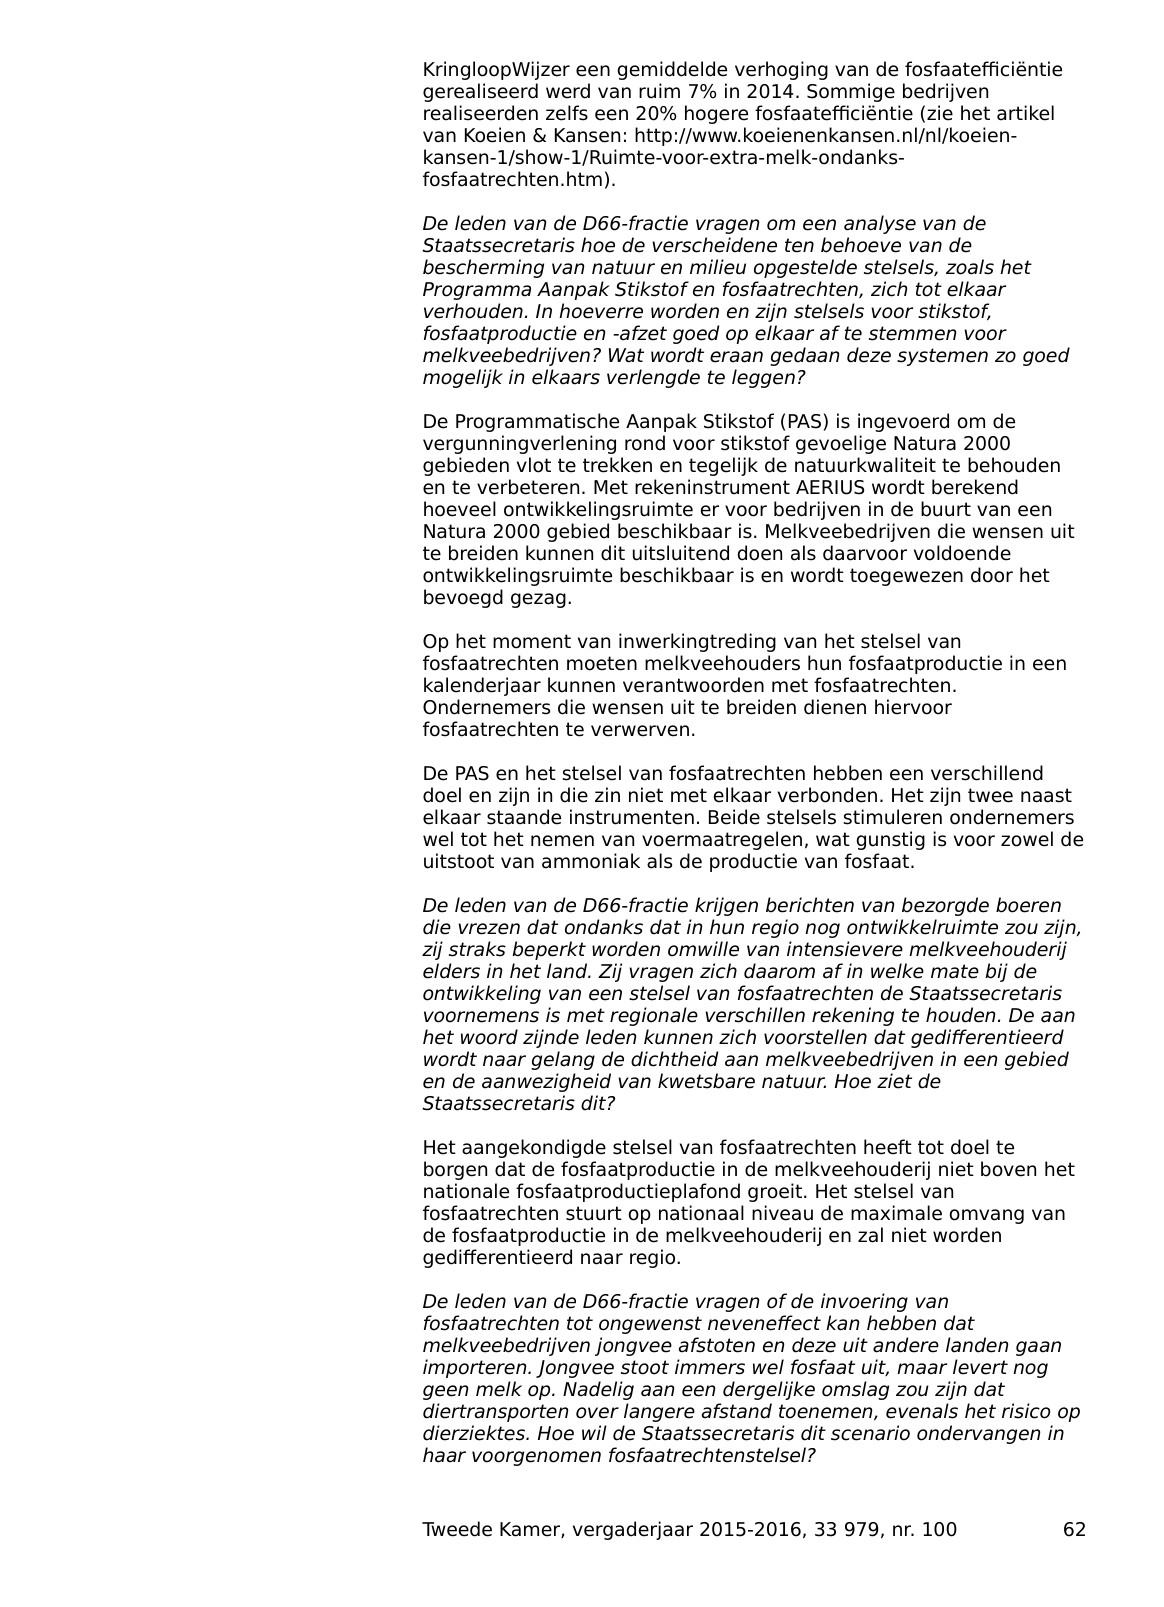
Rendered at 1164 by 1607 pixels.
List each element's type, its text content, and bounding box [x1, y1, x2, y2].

text KringloopWijzer een gemiddelde verhoging van de fosfaatefficiëntie gerealiseerd werd van ruim 7% in 2014. Sommige bedrijven realiseerden zelfs een 20% hogere fosfaatefficiëntie (zie het artikel van Koeien & Kansen: http://www.koeienenkansen.nl/nl/koeien-kansen-1/show-1/Ruimte-voor-extra-melk-ondanks-fosfaatrechten.htm). [422, 59, 1087, 191]
text De PAS en het stelsel van fosfaatrechten hebben een verschillend doel en zijn in die zin niet met elkaar verbonden. Het zijn twee naast elkaar staande instrumenten. Beide stelsels stimuleren ondernemers wel tot het nemen van voermaatregelen, wat gunstig is voor zowel de uitstoot van ammoniak als de productie van fosfaat. [422, 763, 1087, 873]
text De Programmatische Aanpak Stikstof (PAS) is ingevoerd om de vergunningverlening rond voor stikstof gevoelige Natura 2000 gebieden vlot te trekken en tegelijk de natuurkwaliteit te behouden en te verbeteren. Met rekeninstrument AERIUS wordt berekend hoeveel ontwikkelingsruimte er voor bedrijven in de buurt van een Natura 2000 gebied beschikbaar is. Melkveebedrijven die wensen uit te breiden kunnen dit uitsluitend doen als daarvoor voldoende ontwikkelingsruimte beschikbaar is en wordt toegewezen door het bevoegd gezag. [422, 411, 1087, 609]
text De leden van de D66-fractie vragen of de invoering van fosfaatrechten tot ongewenst neveneffect kan hebben dat melkveebedrijven jongvee afstoten en deze uit andere landen gaan importeren. Jongvee stoot immers wel fosfaat uit, maar levert nog geen melk op. Nadelig aan een dergelijke omslag zou zijn dat diertransporten over langere afstand toenemen, evenals het risico op dierziektes. Hoe wil de Staatssecretaris dit scenario ondervangen in haar voorgenomen fosfaatrechtenstelsel? [422, 1291, 1087, 1467]
text Op het moment van inwerkingtreding van het stelsel van fosfaatrechten moeten melkveehouders hun fosfaatproductie in een kalenderjaar kunnen verantwoorden met fosfaatrechten. Ondernemers die wensen uit te breiden dienen hiervoor fosfaatrechten te verwerven. [422, 631, 1087, 741]
text De leden van de D66-fractie krijgen berichten van bezorgde boeren die vrezen dat ondanks dat in hun regio nog ontwikkelruimte zou zijn, zij straks beperkt worden omwille van intensievere melkveehouderij elders in het land. Zij vragen zich daarom af in welke mate bij de ontwikkeling van een stelsel van fosfaatrechten de Staatssecretaris voornemens is met regionale verschillen rekening te houden. De aan het woord zijnde leden kunnen zich voorstellen dat gedifferentieerd wordt naar gelang de dichtheid aan melkveebedrijven in een gebied en de aanwezigheid van kwetsbare natuur. Hoe ziet de Staatssecretaris dit? [422, 895, 1087, 1115]
text De leden van de D66-fractie vragen om een analyse van de Staatssecretaris hoe de verscheidene ten behoeve van de bescherming van natuur en milieu opgestelde stelsels, zoals het Programma Aanpak Stikstof en fosfaatrechten, zich tot elkaar verhouden. In hoeverre worden en zijn stelsels voor stikstof, fosfaatproductie en -afzet goed op elkaar af te stemmen voor melkveebedrijven? Wat wordt eraan gedaan deze systemen zo goed mogelijk in elkaars verlengde te leggen? [422, 213, 1087, 389]
text Het aangekondigde stelsel van fosfaatrechten heeft tot doel te borgen dat de fosfaatproductie in de melkveehouderij niet boven het nationale fosfaatproductieplafond groeit. Het stelsel van fosfaatrechten stuurt op nationaal niveau de maximale omvang van de fosfaatproductie in de melkveehouderij en zal niet worden gedifferentieerd naar regio. [422, 1137, 1087, 1269]
